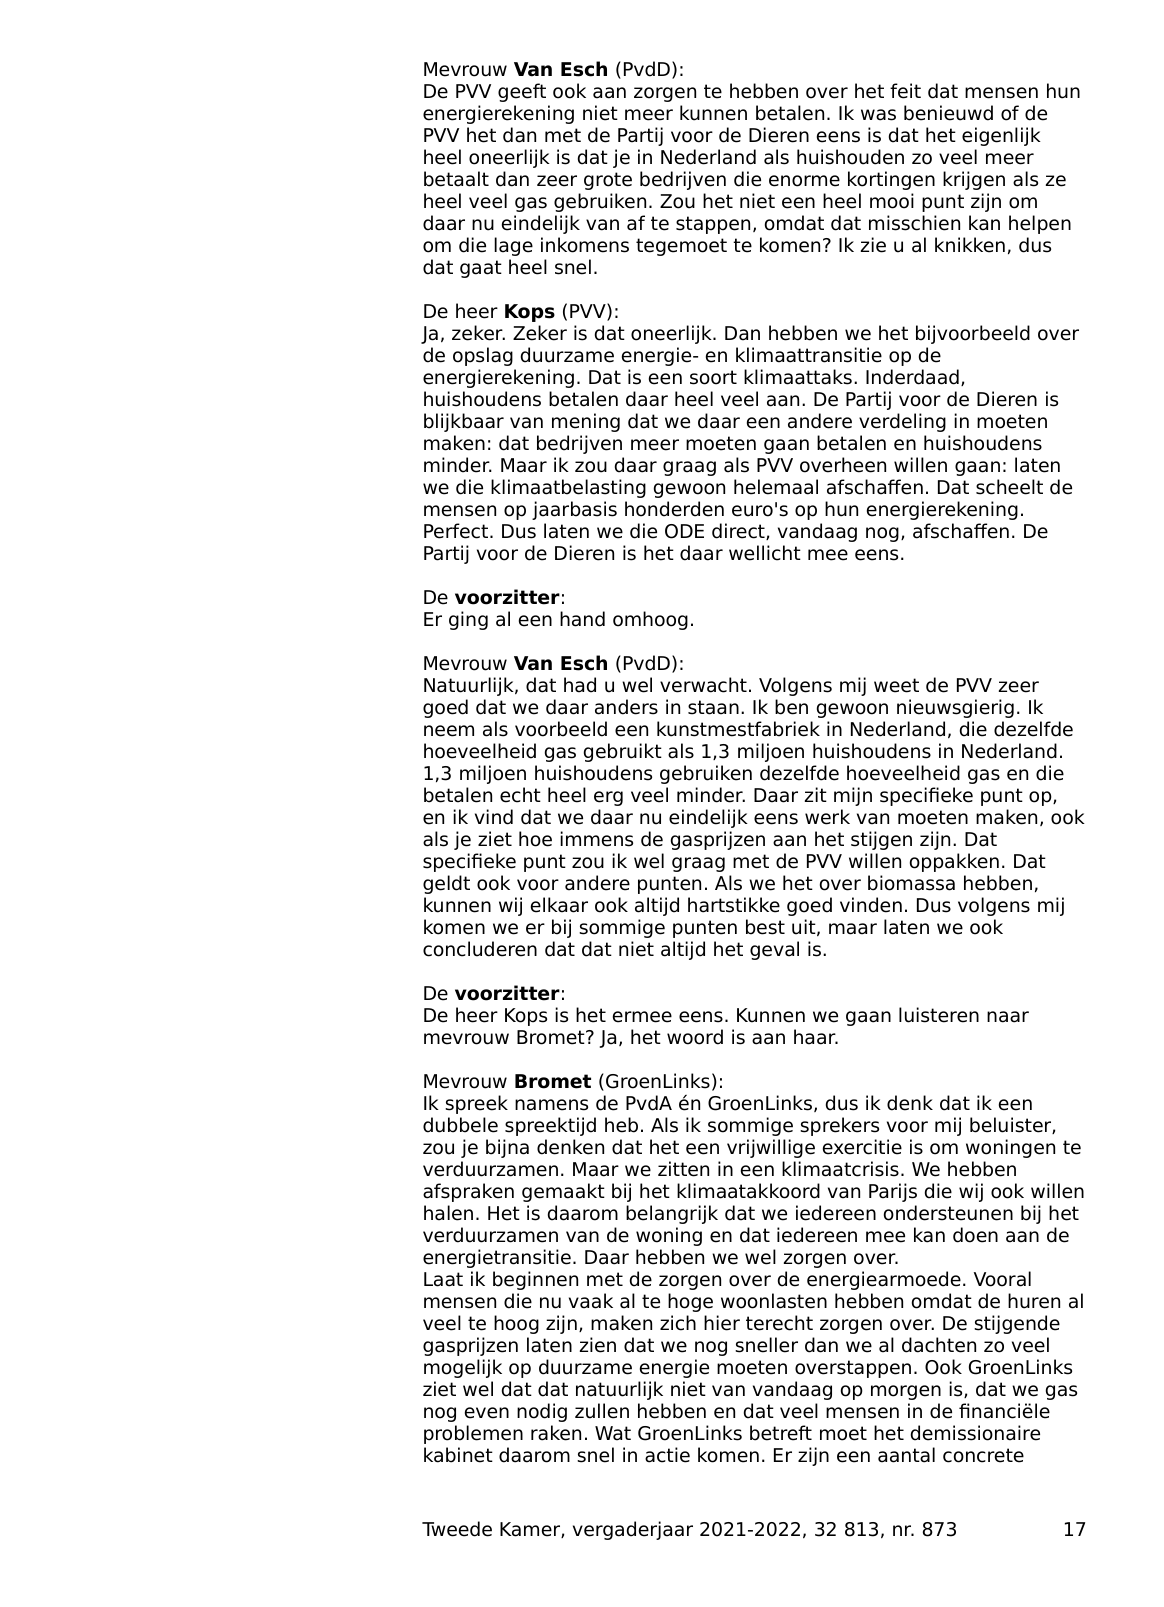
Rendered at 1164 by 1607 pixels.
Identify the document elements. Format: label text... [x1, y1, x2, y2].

text Er ging al een hand omhoog. [422, 609, 1087, 631]
text De PVV geeft ook aan zorgen te hebben over het feit dat mensen hun energierekening niet meer kunnen betalen. Ik was benieuwd of de PVV het dan met de Partij voor de Dieren eens is dat het eigenlijk heel oneerlijk is dat je in Nederland als huishouden zo veel meer betaalt dan zeer grote bedrijven die enorme kortingen krijgen als ze heel veel gas gebruiken. Zou het niet een heel mooi punt zijn om daar nu eindelijk van af te stappen, omdat dat misschien kan helpen om die lage inkomens tegemoet te komen? Ik zie u al knikken, dus dat gaat heel snel. [422, 81, 1087, 279]
text Ja, zeker. Zeker is dat oneerlijk. Dan hebben we het bijvoorbeeld over de opslag duurzame energie- en klimaattransitie op de energierekening. Dat is een soort klimaattaks. Inderdaad, huishoudens betalen daar heel veel aan. De Partij voor de Dieren is blijkbaar van mening dat we daar een andere verdeling in moeten maken: dat bedrijven meer moeten gaan betalen en huishoudens minder. Maar ik zou daar graag als PVV overheen willen gaan: laten we die klimaatbelasting gewoon helemaal afschaffen. Dat scheelt de mensen op jaarbasis honderden euro's op hun energierekening. Perfect. Dus laten we die ODE direct, vandaag nog, afschaffen. De Partij voor de Dieren is het daar wellicht mee eens. [422, 323, 1087, 565]
text Laat ik beginnen met de zorgen over de energiearmoede. Vooral mensen die nu vaak al te hoge woonlasten hebben omdat de huren al veel te hoog zijn, maken zich hier terecht zorgen over. De stijgende gasprijzen laten zien dat we nog sneller dan we al dachten zo veel mogelijk op duurzame energie moeten overstappen. Ook GroenLinks ziet wel dat dat natuurlijk niet van vandaag op morgen is, dat we gas nog even nodig zullen hebben en dat veel mensen in de financiële problemen raken. Wat GroenLinks betreft moet het demissionaire kabinet daarom snel in actie komen. Er zijn een aantal concrete [422, 1269, 1087, 1467]
text De heer Kops is het ermee eens. Kunnen we gaan luisteren naar mevrouw Bromet? Ja, het woord is aan haar. [422, 1005, 1087, 1049]
text De heer Kops (PVV): [422, 301, 1087, 323]
text Mevrouw Bromet (GroenLinks): [422, 1071, 1087, 1093]
text Mevrouw Van Esch (PvdD): [422, 59, 1087, 81]
text Ik spreek namens de PvdA én GroenLinks, dus ik denk dat ik een dubbele spreektijd heb. Als ik sommige sprekers voor mij beluister, zou je bijna denken dat het een vrijwillige exercitie is om woningen te verduurzamen. Maar we zitten in een klimaatcrisis. We hebben afspraken gemaakt bij het klimaatakkoord van Parijs die wij ook willen halen. Het is daarom belangrijk dat we iedereen ondersteunen bij het verduurzamen van de woning en dat iedereen mee kan doen aan de energietransitie. Daar hebben we wel zorgen over. [422, 1093, 1087, 1269]
text Natuurlijk, dat had u wel verwacht. Volgens mij weet de PVV zeer goed dat we daar anders in staan. Ik ben gewoon nieuwsgierig. Ik neem als voorbeeld een kunstmestfabriek in Nederland, die dezelfde hoeveelheid gas gebruikt als 1,3 miljoen huishoudens in Nederland. 1,3 miljoen huishoudens gebruiken dezelfde hoeveelheid gas en die betalen echt heel erg veel minder. Daar zit mijn specifieke punt op, en ik vind dat we daar nu eindelijk eens werk van moeten maken, ook als je ziet hoe immens de gasprijzen aan het stijgen zijn. Dat specifieke punt zou ik wel graag met de PVV willen oppakken. Dat geldt ook voor andere punten. Als we het over biomassa hebben, kunnen wij elkaar ook altijd hartstikke goed vinden. Dus volgens mij komen we er bij sommige punten best uit, maar laten we ook concluderen dat dat niet altijd het geval is. [422, 675, 1087, 961]
text Mevrouw Van Esch (PvdD): [422, 653, 1087, 675]
text De voorzitter: [422, 587, 1087, 609]
text De voorzitter: [422, 983, 1087, 1005]
